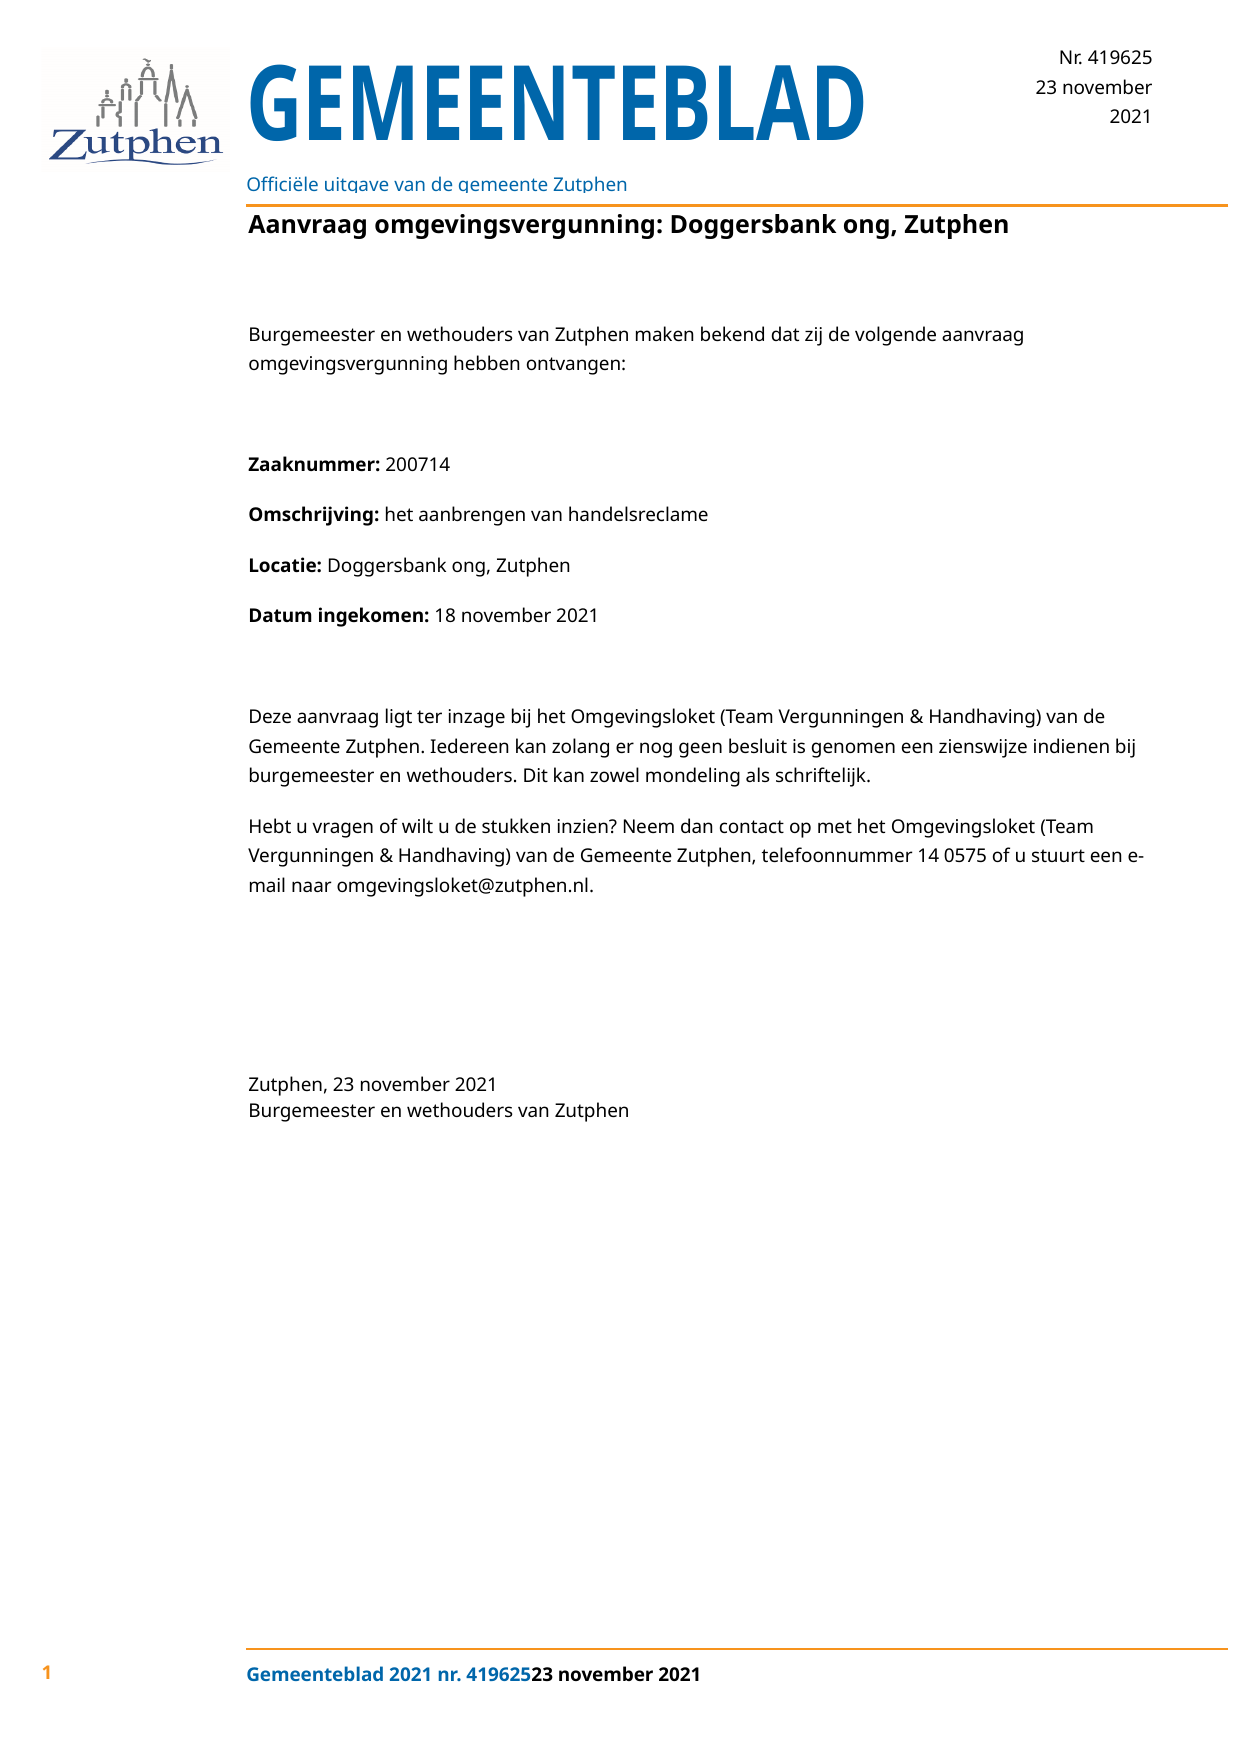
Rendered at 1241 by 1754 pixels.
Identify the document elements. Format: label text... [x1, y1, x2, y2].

text Hebt u vragen of wilt u de stukken inzien? Neem dan contact op met het Omgevingsloket (Team Vergunningen & Handhaving) van de Gemeente Zutphen, telefoonnummer 14 0575 of u stuurt een e-mail naar omgevingsloket@zutphen.nl. [248, 813, 1152, 898]
text Aanvraag omgevingsvergunning: Doggersbank ong, Zutphen [248, 207, 1152, 241]
text Locatie: Doggersbank ong, Zutphen [248, 552, 1152, 578]
text Burgemeester en wethouders van Zutphen [248, 1097, 1152, 1122]
text Datum ingekomen: 18 november 2021 [248, 602, 1152, 628]
text Omschrijving: het aanbrengen van handelsreclame [248, 502, 1152, 527]
text Burgemeester en wethouders van Zutphen maken bekend dat zij de volgende aanvraag omgevingsvergunning hebben ontvangen: [248, 321, 1152, 376]
text Zutphen, 23 november 2021 [248, 1071, 1152, 1097]
text Deze aanvraag ligt ter inzage bij het Omgevingsloket (Team Vergunningen & Handhaving) van de Gemeente Zutphen. Iedereen kan zolang er nog geen besluit is genomen een zienswijze indienen bij burgemeester en wethouders. Dit kan zowel mondeling als schriftelijk. [248, 703, 1152, 788]
picture [41, 47, 231, 172]
text Zaaknummer: 200714 [248, 451, 1152, 477]
